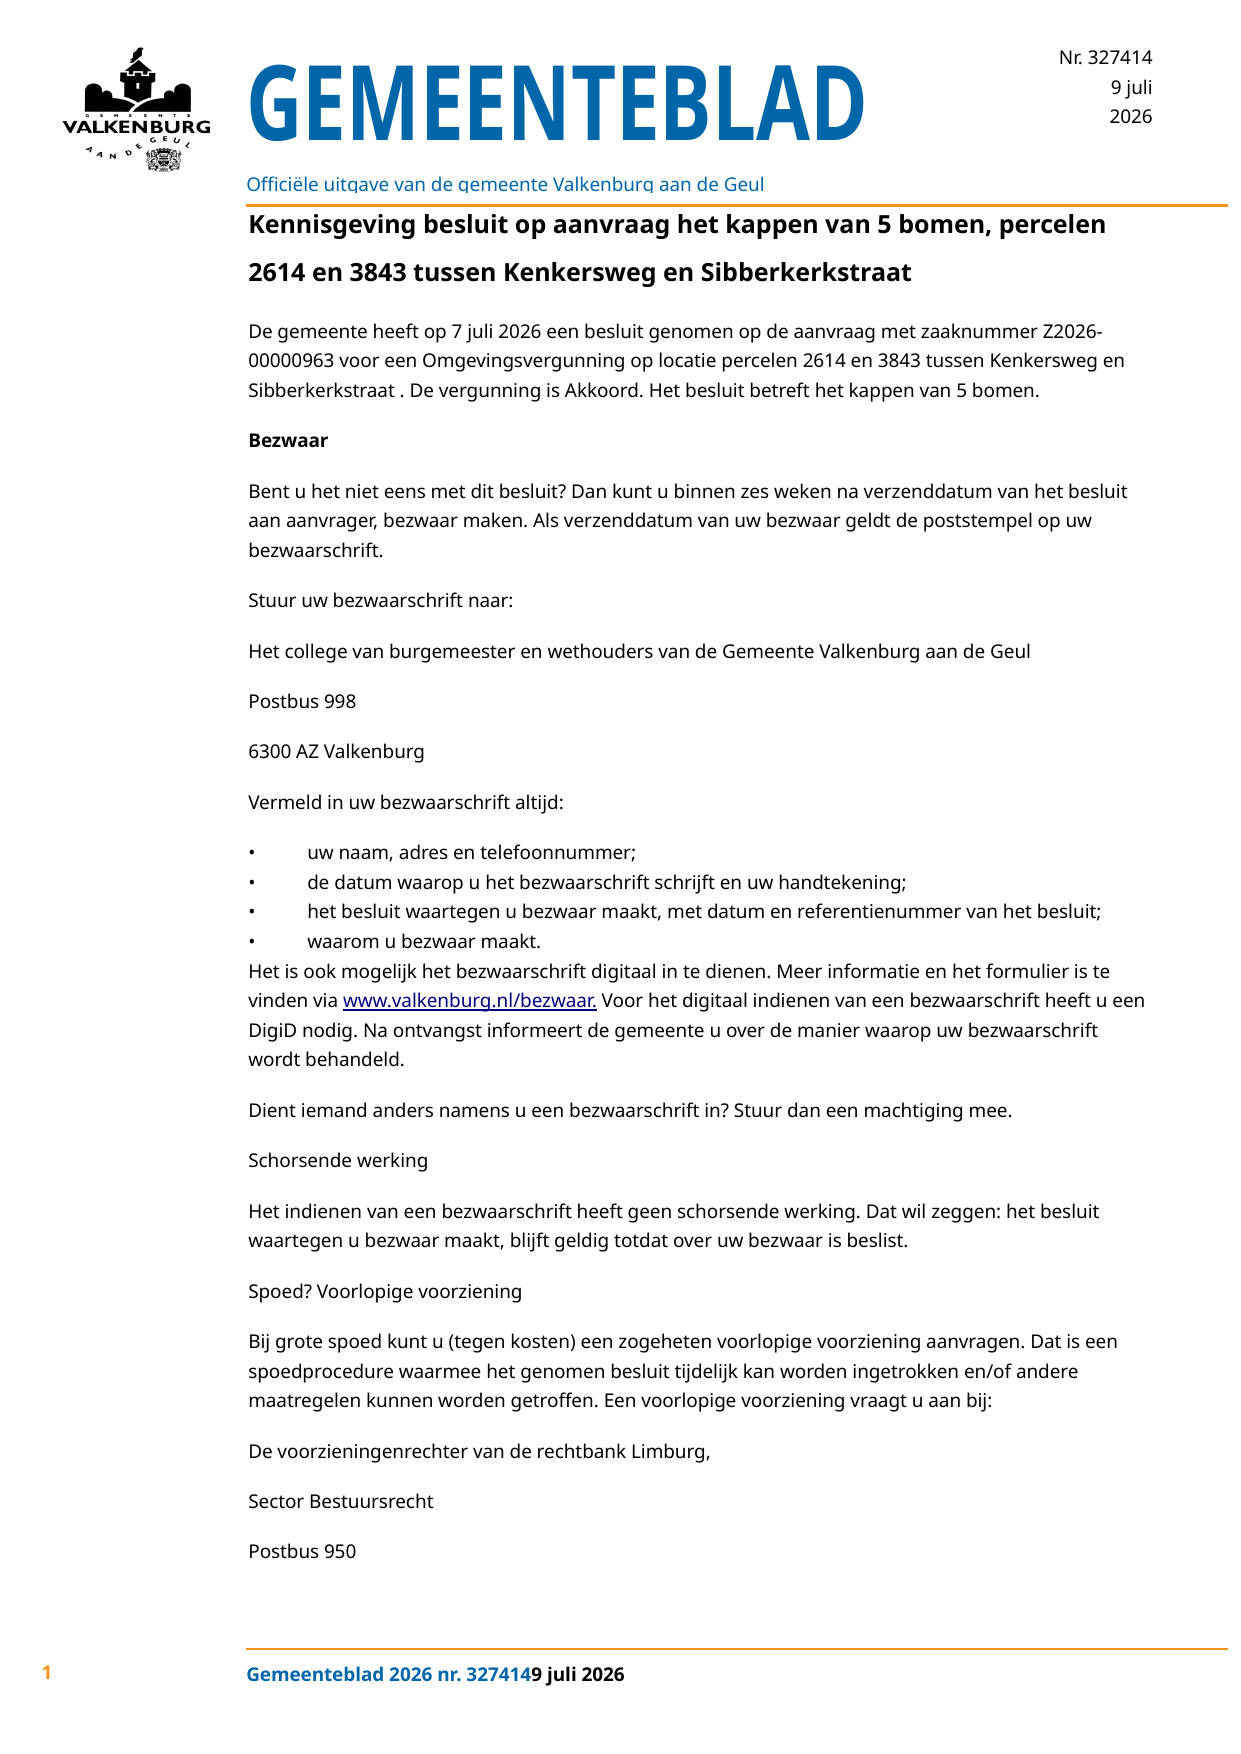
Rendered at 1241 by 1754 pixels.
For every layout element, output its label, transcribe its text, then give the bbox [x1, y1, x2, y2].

text Het indienen van een bezwaarschrift heeft geen schorsende werking. Dat wil zeggen: het besluit waartegen u bezwaar maakt, blijft geldig totdat over uw bezwaar is beslist. [248, 1198, 1152, 1253]
text Vermeld in uw bezwaarschrift altijd: [248, 789, 1152, 815]
text Bezwaar [248, 427, 1152, 453]
list de datum waarop u het bezwaarschrift schrijft en uw handtekening; [248, 869, 1152, 895]
list waarom u bezwaar maakt. [248, 928, 1152, 954]
text Kennisgeving besluit op aanvraag het kappen van 5 bomen, percelen 2614 en 3843 tussen Kenkersweg en Sibberkerkstraat [248, 207, 1152, 288]
text 6300 AZ Valkenburg [248, 739, 1152, 764]
text Bij grote spoed kunt u (tegen kosten) een zogeheten voorlopige voorziening aanvragen. Dat is een spoedprocedure waarmee het genomen besluit tijdelijk kan worden ingetrokken en/of andere maatregelen kunnen worden getroffen. Een voorlopige voorziening vraagt u aan bij: [248, 1328, 1152, 1413]
text Postbus 950 [248, 1539, 1152, 1564]
picture [41, 47, 231, 172]
text Het college van burgemeester en wethouders van de Gemeente Valkenburg aan de Geul [248, 638, 1152, 664]
list uw naam, adres en telefoonnummer; [248, 839, 1152, 865]
text De gemeente heeft op 7 juli 2026 een besluit genomen op de aanvraag met zaaknummer Z2026-00000963 voor een Omgevingsvergunning op locatie percelen 2614 en 3843 tussen Kenkersweg en Sibberkerkstraat . De vergunning is Akkoord. Het besluit betreft het kappen van 5 bomen. [248, 318, 1152, 403]
text Dient iemand anders namens u een bezwaarschrift in? Stuur dan een machtiging mee. [248, 1097, 1152, 1123]
list het besluit waartegen u bezwaar maakt, met datum en referentienummer van het besluit; [248, 899, 1152, 924]
text Het is ook mogelijk het bezwaarschrift digitaal in te dienen. Meer informatie en het formulier is te vinden via www.valkenburg.nl/bezwaar. Voor het digitaal indienen van een bezwaarschrift heeft u een DigiD nodig. Na ontvangst informeert de gemeente u over de manier waarop uw bezwaarschrift wordt behandeld. [248, 958, 1152, 1072]
text Spoed? Voorlopige voorziening [248, 1278, 1152, 1304]
text Postbus 998 [248, 688, 1152, 714]
text Bent u het niet eens met dit besluit? Dan kunt u binnen zes weken na verzenddatum van het besluit aan aanvrager, bezwaar maken. Als verzenddatum van uw bezwaar geldt de poststempel op uw bezwaarschrift. [248, 478, 1152, 563]
text De voorzieningenrechter van de rechtbank Limburg, [248, 1438, 1152, 1464]
text Schorsende werking [248, 1147, 1152, 1173]
text Sector Bestuursrecht [248, 1488, 1152, 1514]
text Stuur uw bezwaarschrift naar: [248, 587, 1152, 613]
